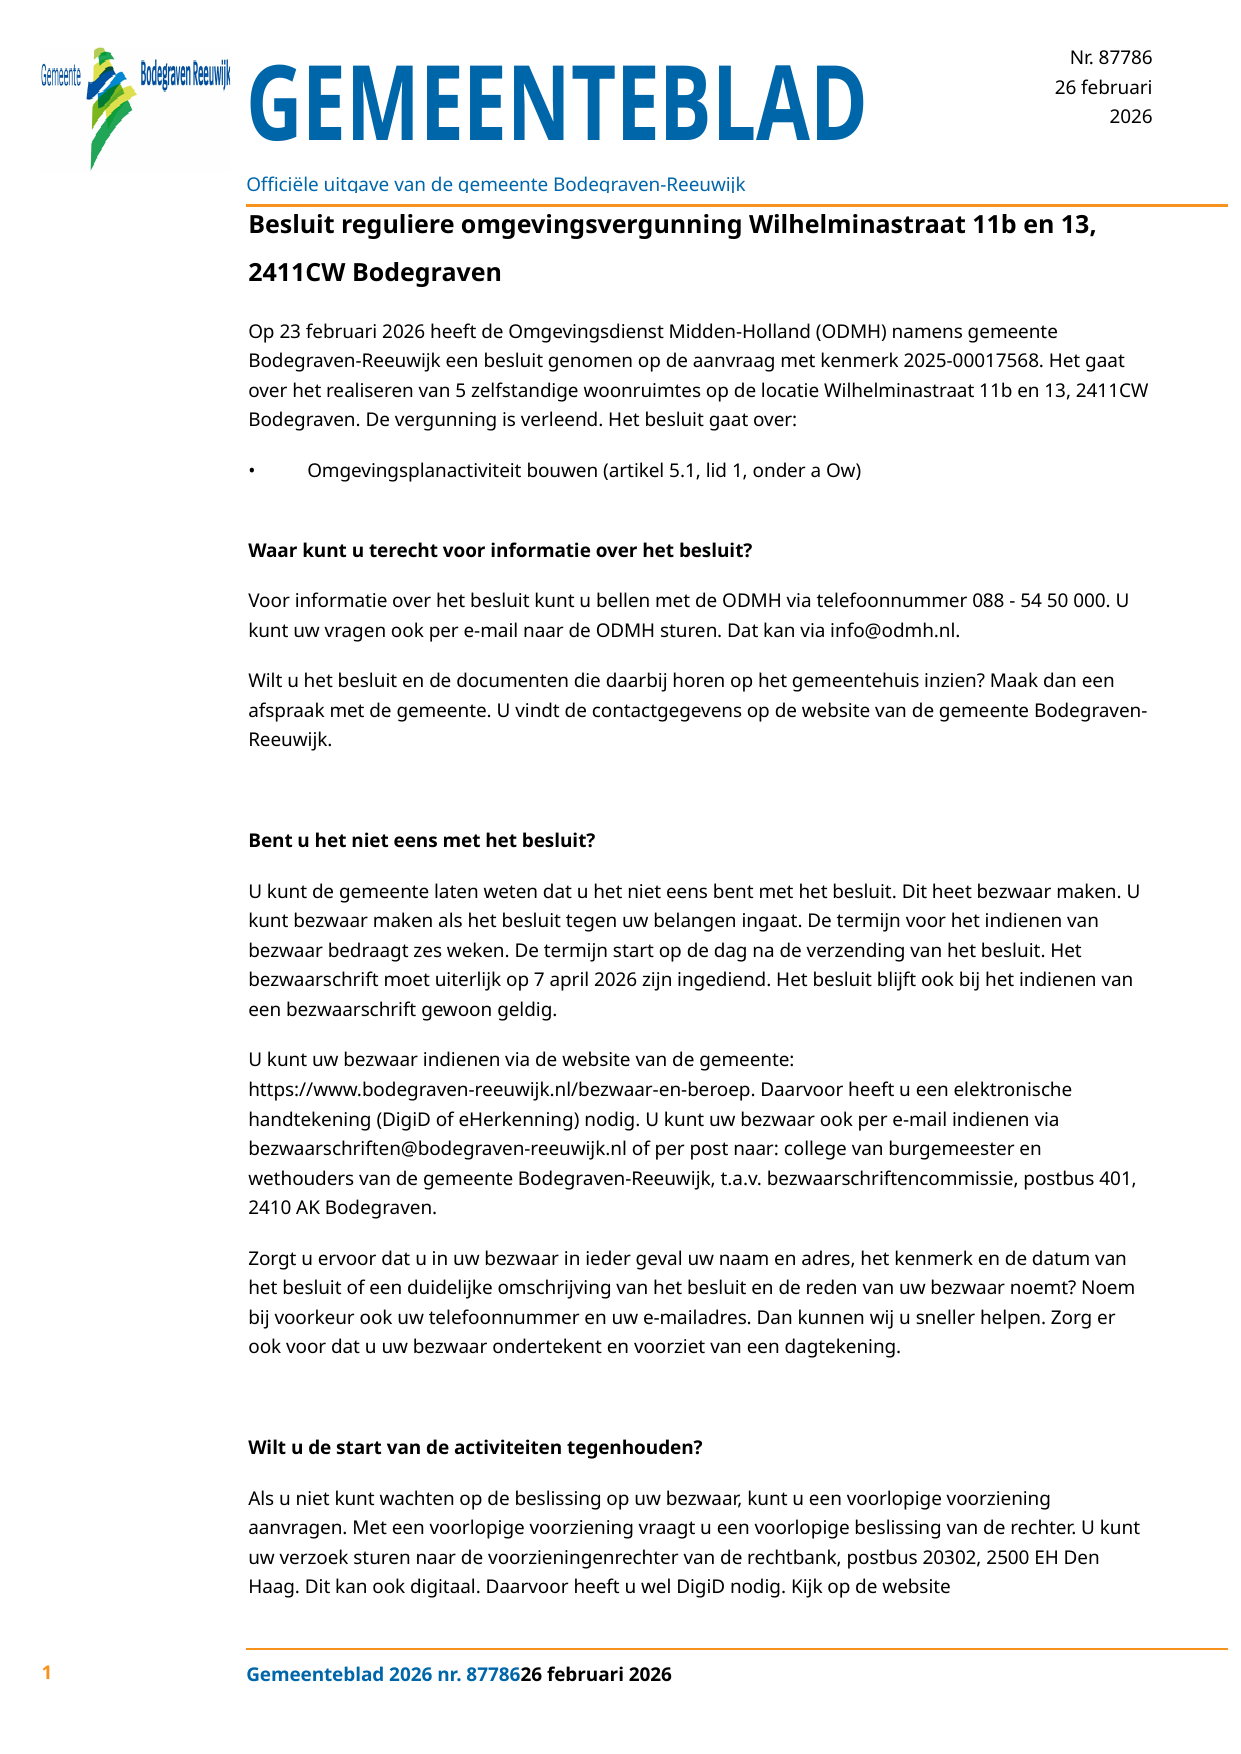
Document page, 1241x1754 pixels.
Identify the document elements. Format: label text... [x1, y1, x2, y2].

text Wilt u de start van de activiteiten tegenhouden? [248, 1434, 1152, 1460]
picture [41, 47, 231, 172]
text Wilt u het besluit en de documenten die daarbij horen op het gemeentehuis inzien? Maak dan een afspraak met de gemeente. U vindt de contactgegevens op de website van de gemeente Bodegraven-Reeuwijk. [248, 667, 1152, 752]
text Op 23 februari 2026 heeft de Omgevingsdienst Midden-Holland (ODMH) namens gemeente Bodegraven-Reeuwijk een besluit genomen op de aanvraag met kenmerk 2025-00017568. Het gaat over het realiseren van 5 zelfstandige woonruimtes op de locatie Wilhelminastraat 11b en 13, 2411CW Bodegraven. De vergunning is verleend. Het besluit gaat over: [248, 318, 1152, 432]
text Bent u het niet eens met het besluit? [248, 827, 1152, 853]
text Zorgt u ervoor dat u in uw bezwaar in ieder geval uw naam en adres, het kenmerk en de datum van het besluit of een duidelijke omschrijving van het besluit en de reden van uw bezwaar noemt? Noem bij voorkeur ook uw telefoonnummer en uw e-mailadres. Dan kunnen wij u sneller helpen. Zorg er ook voor dat u uw bezwaar ondertekent en voorziet van een dagtekening. [248, 1245, 1152, 1359]
text Waar kunt u terecht voor informatie over het besluit? [248, 537, 1152, 563]
list Omgevingsplanactiviteit bouwen (artikel 5.1, lid 1, onder a Ow) [248, 457, 1152, 483]
text Voor informatie over het besluit kunt u bellen met de ODMH via telefoonnummer 088 - 54 50 000. U kunt uw vragen ook per e-mail naar de ODMH sturen. Dat kan via info@odmh.nl. [248, 587, 1152, 643]
text Besluit reguliere omgevingsvergunning Wilhelminastraat 11b en 13, 2411CW Bodegraven [248, 207, 1152, 288]
text U kunt uw bezwaar indienen via de website van de gemeente: https://www.bodegraven-reeuwijk.nl/bezwaar-en-beroep. Daarvoor heeft u een elektronische handtekening (DigiD of eHerkenning) nodig. U kunt uw bezwaar ook per e-mail indienen via bezwaarschriften@bodegraven-reeuwijk.nl of per post naar: college van burgemeester en wethouders van de gemeente Bodegraven-Reeuwijk, t.a.v. bezwaarschriftencommissie, postbus 401, 2410 AK Bodegraven. [248, 1047, 1152, 1220]
text Als u niet kunt wachten op de beslissing op uw bezwaar, kunt u een voorlopige voorziening aanvragen. Met een voorlopige voorziening vraagt u een voorlopige beslissing van de rechter. U kunt uw verzoek sturen naar de voorzieningenrechter van de rechtbank, postbus 20302, 2500 EH Den Haag. Dit kan ook digitaal. Daarvoor heeft u wel DigiD nodig. Kijk op de website [248, 1485, 1152, 1599]
text U kunt de gemeente laten weten dat u het niet eens bent met het besluit. Dit heet bezwaar maken. U kunt bezwaar maken als het besluit tegen uw belangen ingaat. De termijn voor het indienen van bezwaar bedraagt zes weken. De termijn start op de dag na de verzending van het besluit. Het bezwaarschrift moet uiterlijk op 7 april 2026 zijn ingediend. Het besluit blijft ook bij het indienen van een bezwaarschrift gewoon geldig. [248, 878, 1152, 1022]
